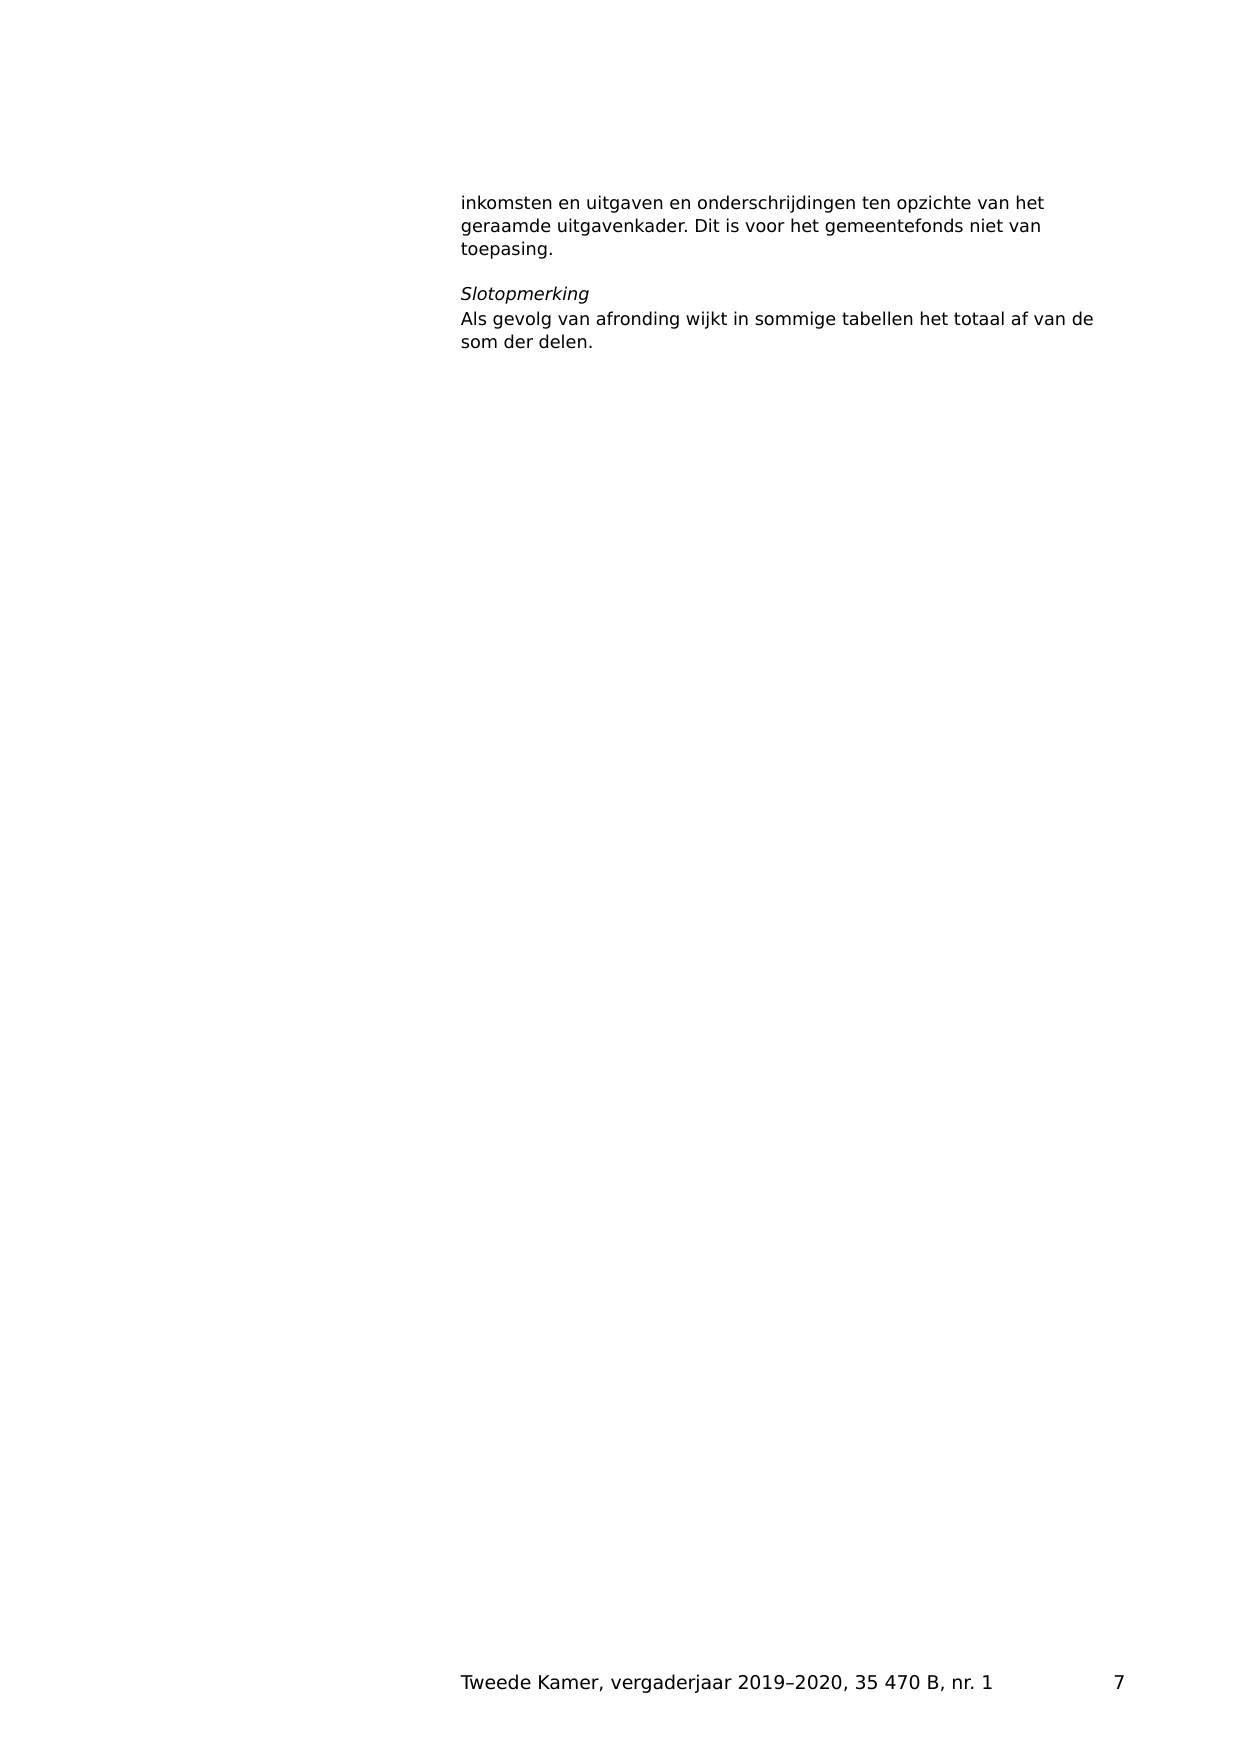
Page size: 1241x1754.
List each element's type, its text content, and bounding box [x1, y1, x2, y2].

text Slotopmerking [461, 282, 1125, 305]
text inkomsten en uitgaven en onderschrijdingen ten opzichte van het geraamde uitgavenkader. Dit is voor het gemeentefonds niet van toepasing. [461, 191, 1125, 259]
text Als gevolg van afronding wijkt in sommige tabellen het totaal af van de som der delen. [461, 307, 1125, 353]
